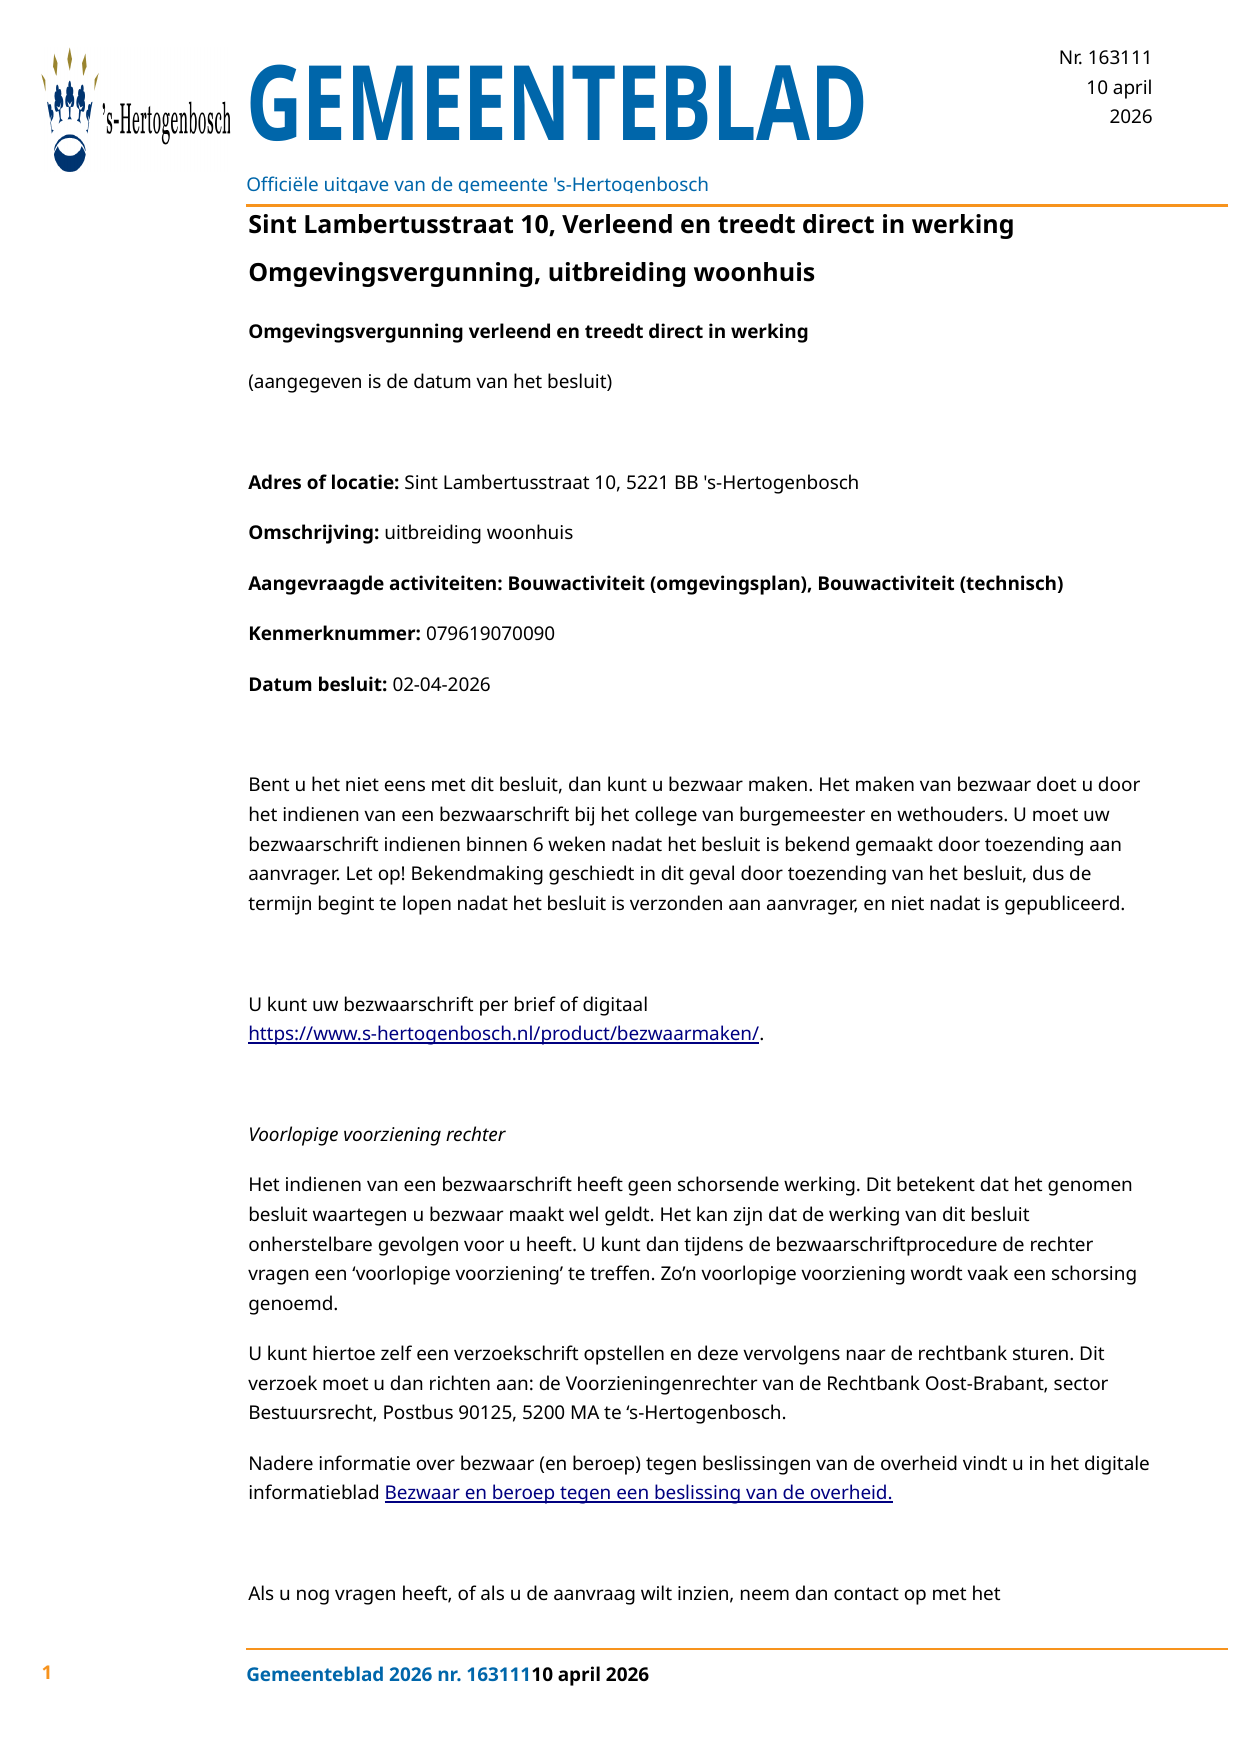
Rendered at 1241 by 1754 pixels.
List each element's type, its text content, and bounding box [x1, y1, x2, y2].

text U kunt uw bezwaarschrift per brief of digitaal https://www.s-hertogenbosch.nl/product/bezwaarmaken/. [248, 991, 1152, 1046]
text Als u nog vragen heeft, of als u de aanvraag wilt inzien, neem dan contact op met het [248, 1580, 1152, 1606]
text Het indienen van een bezwaarschrift heeft geen schorsende werking. Dit betekent dat het genomen besluit waartegen u bezwaar maakt wel geldt. Het kan zijn dat de werking van dit besluit onherstelbare gevolgen voor u heeft. U kunt dan tijdens de bezwaarschriftprocedure de rechter vragen een ‘voorlopige voorziening’ te treffen. Zo’n voorlopige voorziening wordt vaak een schorsing genoemd. [248, 1172, 1152, 1316]
text Omschrijving: uitbreiding woonhuis [248, 519, 1152, 545]
text Aangevraagde activiteiten: Bouwactiviteit (omgevingsplan), Bouwactiviteit (technisch) [248, 570, 1152, 596]
text Omgevingsvergunning verleend en treedt direct in werking [248, 318, 1152, 344]
text U kunt hiertoe zelf een verzoekschrift opstellen en deze vervolgens naar de rechtbank sturen. Dit verzoek moet u dan richten aan: de Voorzieningenrechter van de Rechtbank Oost-Brabant, sector Bestuursrecht, Postbus 90125, 5200 MA te ‘s-Hertogenbosch. [248, 1340, 1152, 1425]
text Bent u het niet eens met dit besluit, dan kunt u bezwaar maken. Het maken van bezwaar doet u door het indienen van een bezwaarschrift bij het college van burgemeester en wethouders. U moet uw bezwaarschrift indienen binnen 6 weken nadat het besluit is bekend gemaakt door toezending aan aanvrager. Let op! Bekendmaking geschiedt in dit geval door toezending van het besluit, dus de termijn begint te lopen nadat het besluit is verzonden aan aanvrager, en niet nadat is gepubliceerd. [248, 772, 1152, 916]
picture [41, 47, 231, 172]
text Sint Lambertusstraat 10, Verleend en treedt direct in werking Omgevingsvergunning, uitbreiding woonhuis [248, 207, 1152, 288]
text Nadere informatie over bezwaar (en beroep) tegen beslissingen van de overheid vindt u in het digitale informatieblad Bezwaar en beroep tegen een beslissing van de overheid. [248, 1450, 1152, 1505]
text Adres of locatie: Sint Lambertusstraat 10, 5221 BB 's-Hertogenbosch [248, 469, 1152, 495]
text Datum besluit: 02-04-2026 [248, 671, 1152, 697]
text Kenmerknummer: 079619070090 [248, 620, 1152, 646]
text (aangegeven is de datum van het besluit) [248, 368, 1152, 394]
text Voorlopige voorziening rechter [248, 1121, 1152, 1147]
